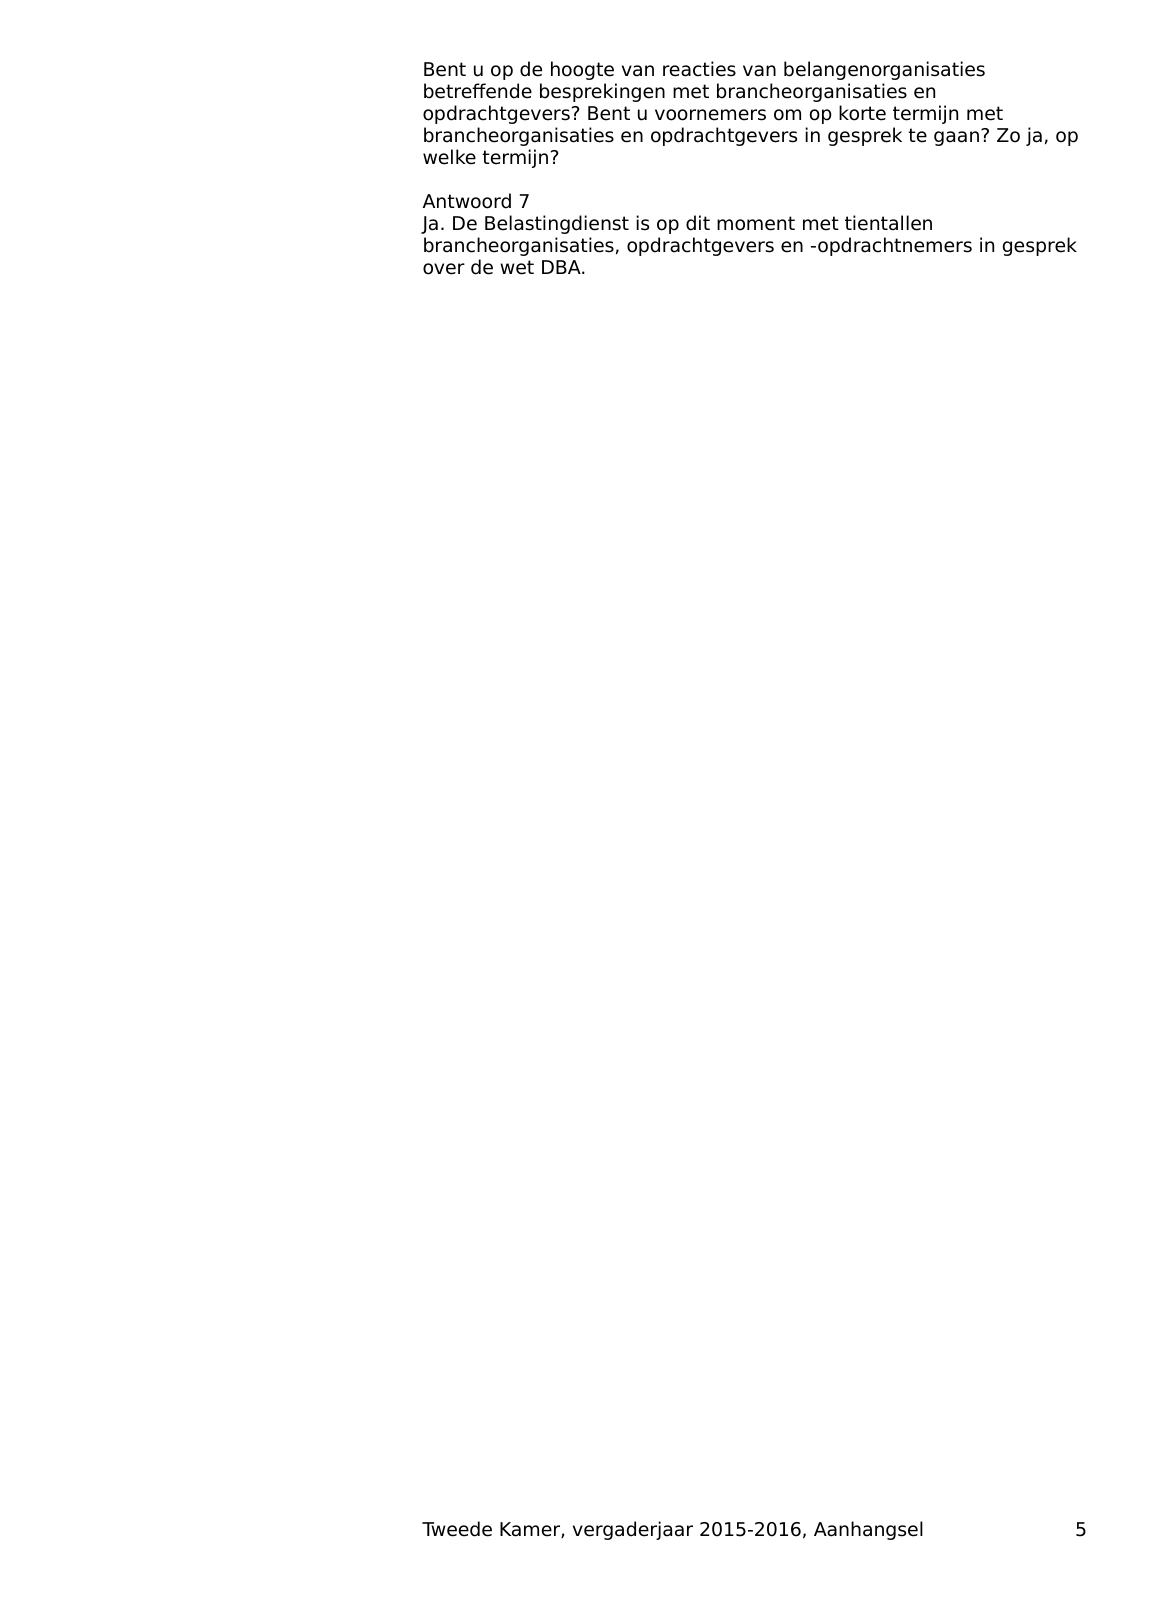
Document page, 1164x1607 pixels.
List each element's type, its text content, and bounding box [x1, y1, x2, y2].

text Bent u op de hoogte van reacties van belangenorganisaties betreffende besprekingen met brancheorganisaties en opdrachtgevers? Bent u voornemers om op korte termijn met brancheorganisaties en opdrachtgevers in gesprek te gaan? Zo ja, op welke termijn? [422, 59, 1087, 169]
text Ja. De Belastingdienst is op dit moment met tientallen brancheorganisaties, opdrachtgevers en -opdrachtnemers in gesprek over de wet DBA. [422, 213, 1087, 279]
text Antwoord 7 [422, 191, 1087, 213]
